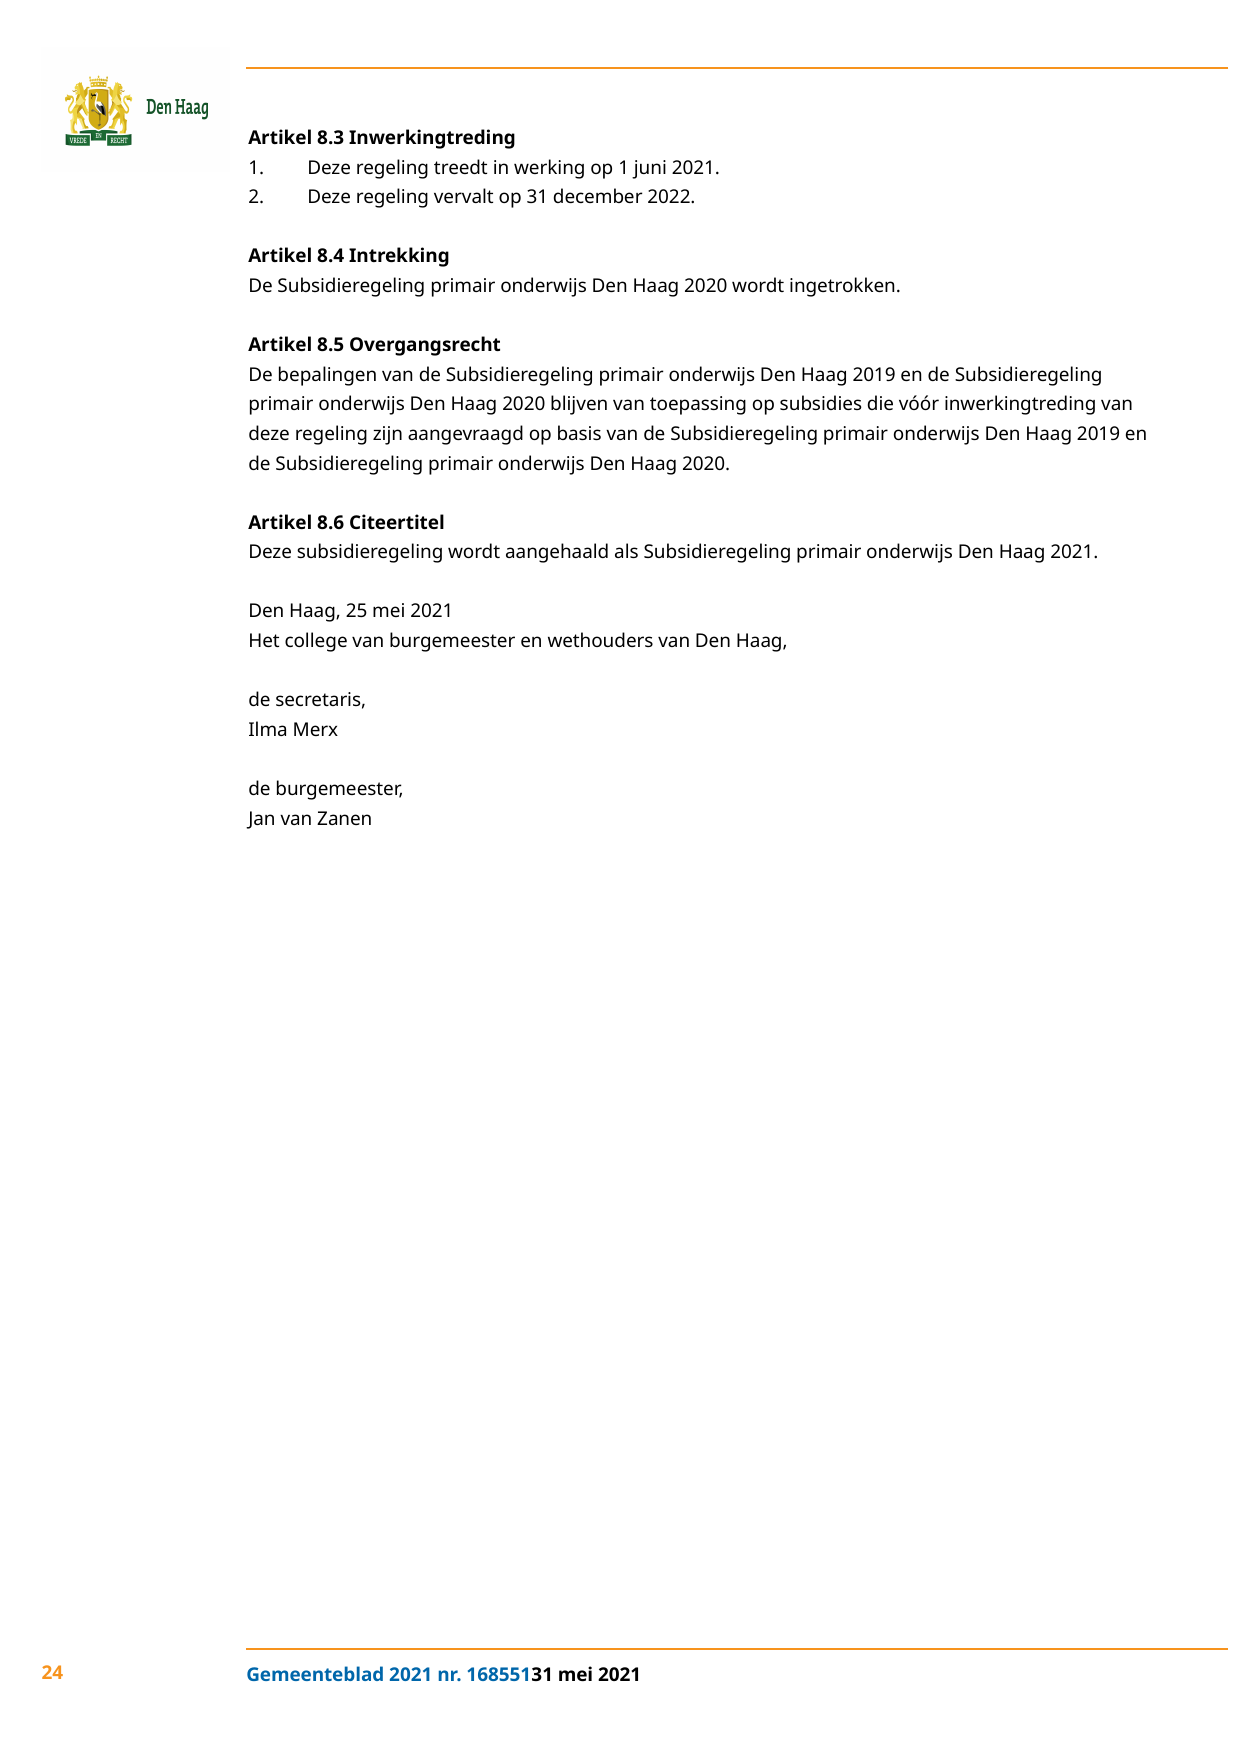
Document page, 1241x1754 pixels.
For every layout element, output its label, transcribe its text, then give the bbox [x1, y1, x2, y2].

text De bepalingen van de Subsidieregeling primair onderwijs Den Haag 2019 en de Subsidieregeling primair onderwijs Den Haag 2020 blijven van toepassing op subsidies die vóór inwerkingtreding van deze regeling zijn aangevraagd op basis van de Subsidieregeling primair onderwijs Den Haag 2019 en de Subsidieregeling primair onderwijs Den Haag 2020. [248, 361, 1152, 476]
text Den Haag, 25 mei 2021 [248, 598, 1152, 623]
text de secretaris, [248, 686, 1152, 712]
text Jan van Zanen [248, 805, 1152, 831]
text Artikel 8.5 Overgangsrecht [248, 331, 1152, 357]
text Artikel 8.4 Intrekking [248, 243, 1152, 268]
picture [41, 47, 231, 172]
text Het college van burgemeester en wethouders van Den Haag, [248, 627, 1152, 653]
text Artikel 8.6 Citeertitel [248, 509, 1152, 535]
text de burgemeester, [248, 775, 1152, 801]
text Ilma Merx [248, 716, 1152, 742]
text Artikel 8.3 Inwerkingtreding [248, 124, 1152, 150]
list Deze regeling treedt in werking op 1 juni 2021. [248, 154, 1152, 180]
text De Subsidieregeling primair onderwijs Den Haag 2020 wordt ingetrokken. [248, 272, 1152, 298]
text Deze subsidieregeling wordt aangehaald als Subsidieregeling primair onderwijs Den Haag 2021. [248, 538, 1152, 564]
list Deze regeling vervalt op 31 december 2022. [248, 183, 1152, 209]
